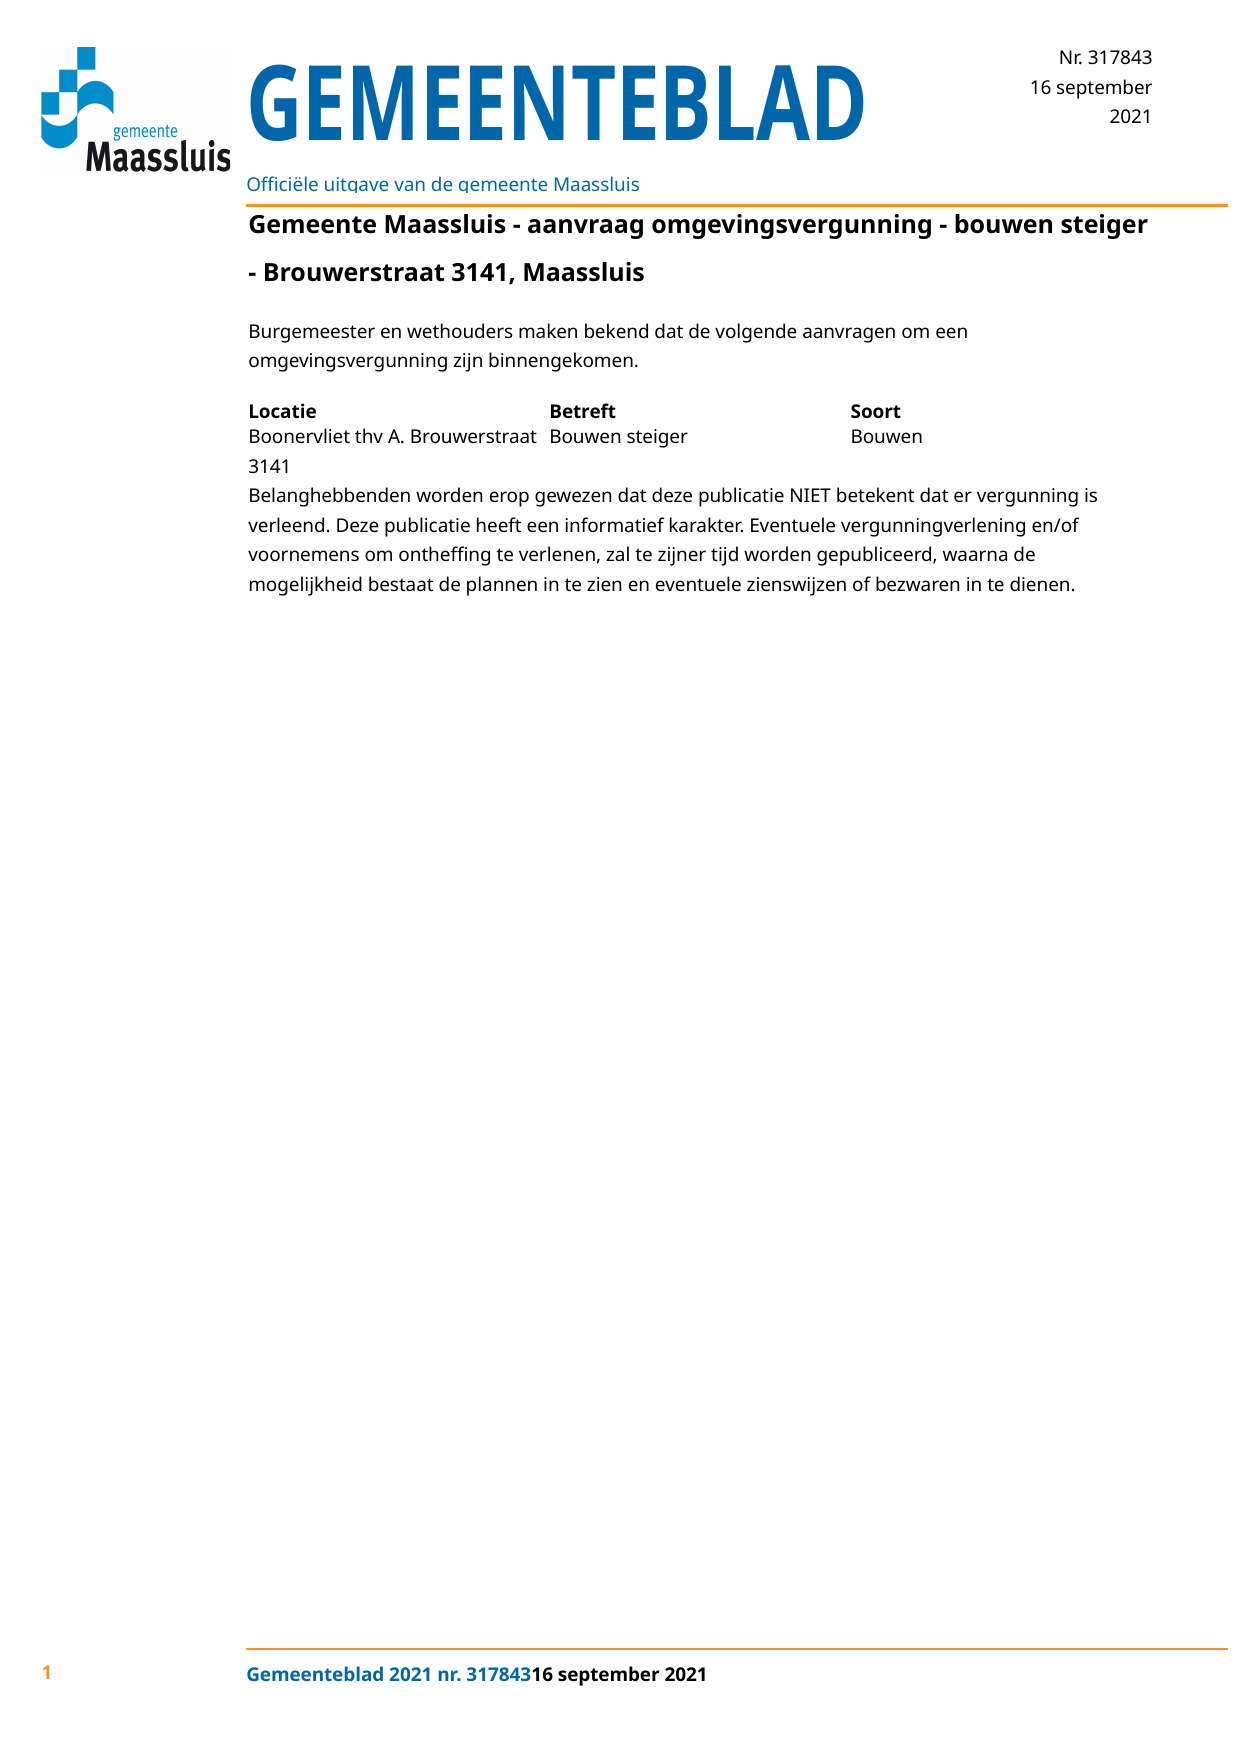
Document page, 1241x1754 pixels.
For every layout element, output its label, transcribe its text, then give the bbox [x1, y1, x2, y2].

text Gemeente Maassluis - aanvraag omgevingsvergunning - bouwen steiger - Brouwerstraat 3141, Maassluis [248, 207, 1152, 288]
picture [41, 47, 77, 92]
text Burgemeester en wethouders maken bekend dat de volgende aanvragen om een omgevingsvergunning zijn binnengekomen. [248, 318, 1152, 373]
table_header Betreft [549, 398, 850, 424]
table_header Soort [850, 398, 1152, 424]
table_cell Bouwen steiger [549, 424, 850, 479]
table_header Locatie [248, 398, 549, 424]
table_cell Bouwen [850, 424, 1152, 479]
table_cell Boonervliet thv A. Brouwerstraat 3141 [248, 424, 549, 479]
picture [41, 47, 231, 172]
text Belanghebbenden worden erop gewezen dat deze publicatie NIET betekent dat er vergunning is verleend. Deze publicatie heeft een informatief karakter. Eventuele vergunningverlening en/of voornemens om ontheffing te verlenen, zal te zijner tijd worden gepubliceerd, waarna de mogelijkheid bestaat de plannen in te zien en eventuele zienswijzen of bezwaren in te dienen. [248, 482, 1152, 597]
